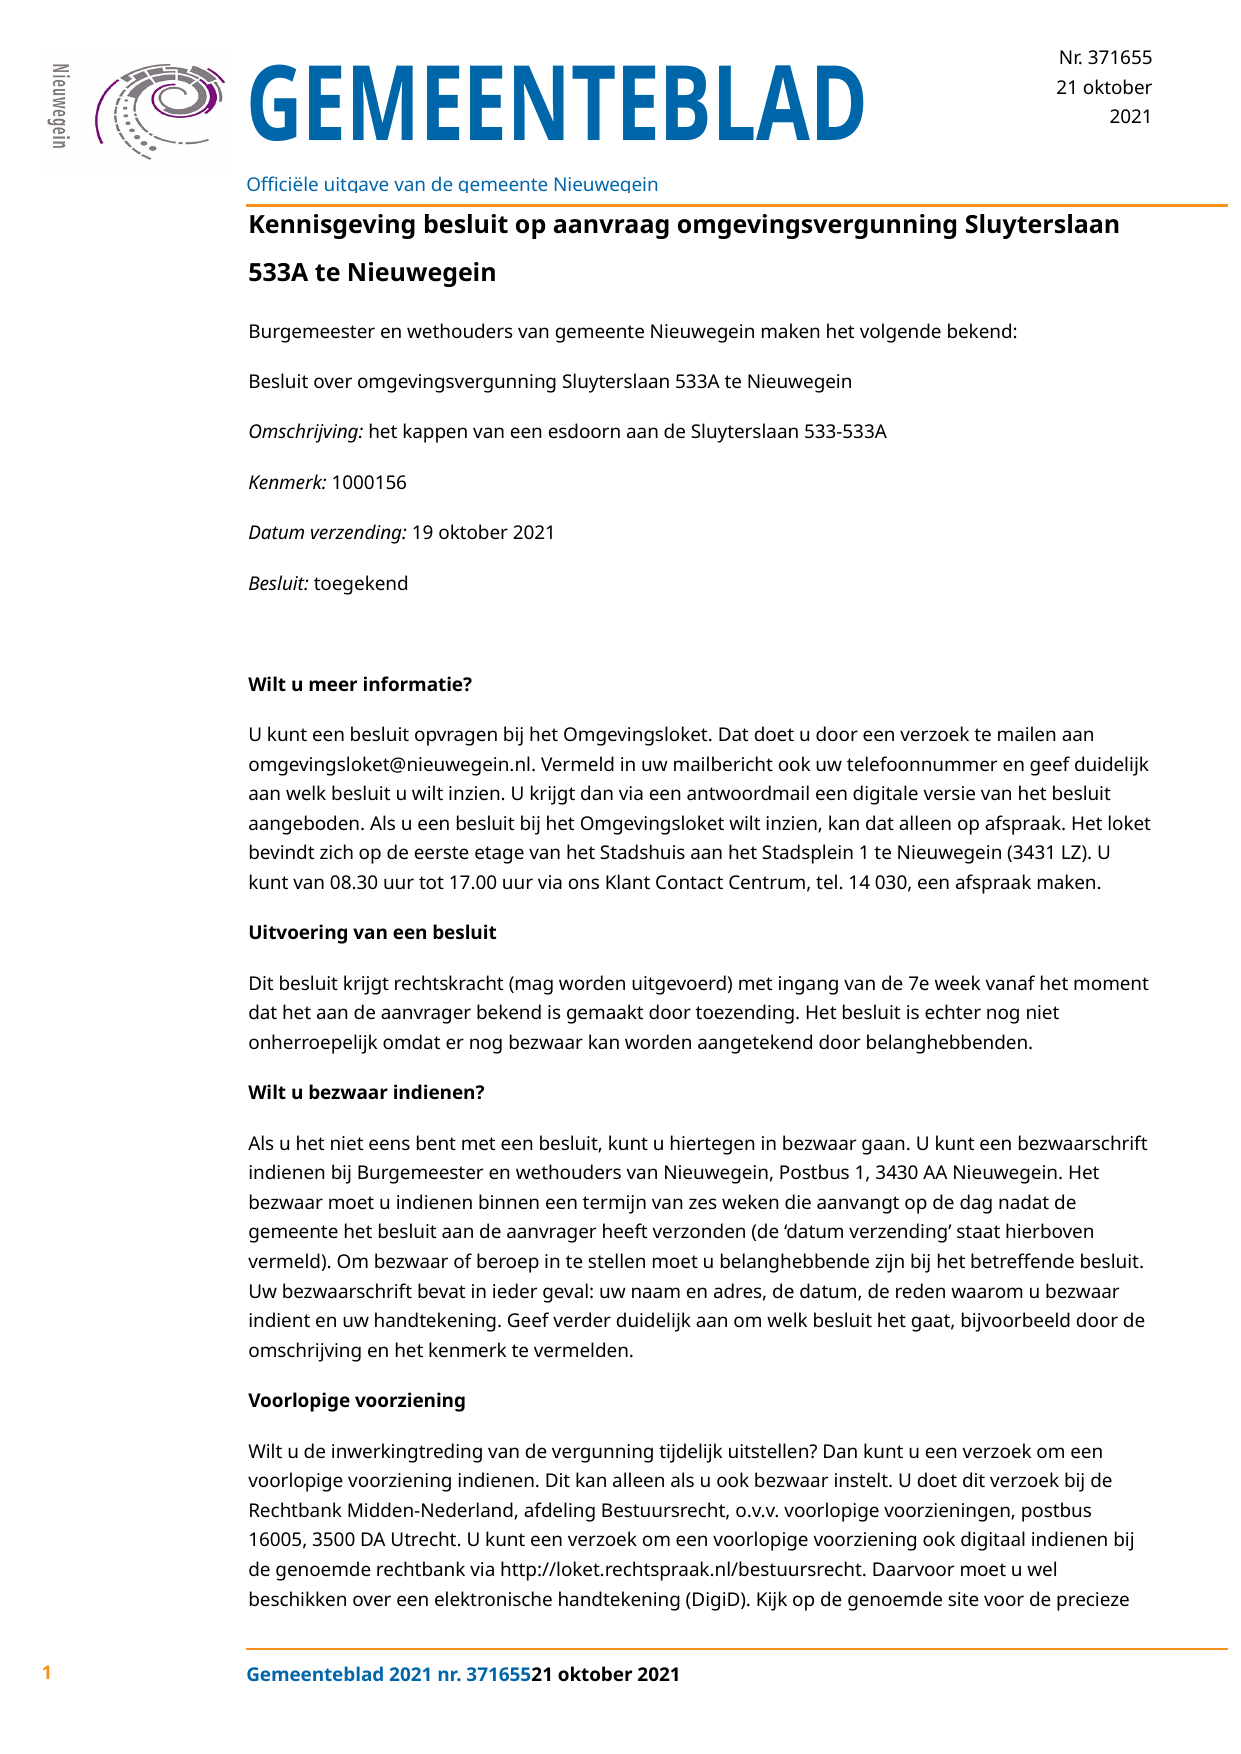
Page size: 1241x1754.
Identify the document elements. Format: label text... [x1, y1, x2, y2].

text Dit besluit krijgt rechtskracht (mag worden uitgevoerd) met ingang van de 7e week vanaf het moment dat het aan de aanvrager bekend is gemaakt door toezending. Het besluit is echter nog niet onherroepelijk omdat er nog bezwaar kan worden aangetekend door belanghebbenden. [248, 970, 1152, 1055]
text Wilt u de inwerkingtreding van de vergunning tijdelijk uitstellen? Dan kunt u een verzoek om een voorlopige voorziening indienen. Dit kan alleen als u ook bezwaar instelt. U doet dit verzoek bij de Rechtbank Midden-Nederland, afdeling Bestuursrecht, o.v.v. voorlopige voorzieningen, postbus 16005, 3500 DA Utrecht. U kunt een verzoek om een voorlopige voorziening ook digitaal indienen bij de genoemde rechtbank via http://loket.rechtspraak.nl/bestuursrecht. Daarvoor moet u wel beschikken over een elektronische handtekening (DigiD). Kijk op de genoemde site voor de precieze [248, 1438, 1152, 1612]
text Uitvoering van een besluit [248, 919, 1152, 945]
text Omschrijving: het kappen van een esdoorn aan de Sluyterslaan 533-533A [248, 419, 1152, 444]
text Besluit: toegekend [248, 570, 1152, 596]
text Burgemeester en wethouders van gemeente Nieuwegein maken het volgende bekend: [248, 318, 1152, 344]
text Datum verzending: 19 oktober 2021 [248, 519, 1152, 545]
text Wilt u meer informatie? [248, 671, 1152, 697]
text U kunt een besluit opvragen bij het Omgevingsloket. Dat doet u door een verzoek te mailen aan omgevingsloket@nieuwegein.nl. Vermeld in uw mailbericht ook uw telefoonnummer en geef duidelijk aan welk besluit u wilt inzien. U krijgt dan via een antwoordmail een digitale versie van het besluit aangeboden. Als u een besluit bij het Omgevingsloket wilt inzien, kan dat alleen op afspraak. Het loket bevindt zich op de eerste etage van het Stadshuis aan het Stadsplein 1 te Nieuwegein (3431 LZ). U kunt van 08.30 uur tot 17.00 uur via ons Klant Contact Centrum, tel. 14 030, een afspraak maken. [248, 721, 1152, 895]
text Voorlopige voorziening [248, 1387, 1152, 1413]
text Kenmerk: 1000156 [248, 469, 1152, 495]
picture [41, 47, 231, 172]
text Wilt u bezwaar indienen? [248, 1079, 1152, 1105]
text Kennisgeving besluit op aanvraag omgevingsvergunning Sluyterslaan 533A te Nieuwegein [248, 207, 1152, 288]
text Besluit over omgevingsvergunning Sluyterslaan 533A te Nieuwegein [248, 368, 1152, 394]
text Als u het niet eens bent met een besluit, kunt u hiertegen in bezwaar gaan. U kunt een bezwaarschrift indienen bij Burgemeester en wethouders van Nieuwegein, Postbus 1, 3430 AA Nieuwegein. Het bezwaar moet u indienen binnen een termijn van zes weken die aanvangt op de dag nadat de gemeente het besluit aan de aanvrager heeft verzonden (de ‘datum verzending’ staat hierboven vermeld). Om bezwaar of beroep in te stellen moet u belanghebbende zijn bij het betreffende besluit. Uw bezwaarschrift bevat in ieder geval: uw naam en adres, de datum, de reden waarom u bezwaar indient en uw handtekening. Geef verder duidelijk aan om welk besluit het gaat, bijvoorbeeld door de omschrijving en het kenmerk te vermelden. [248, 1130, 1152, 1363]
